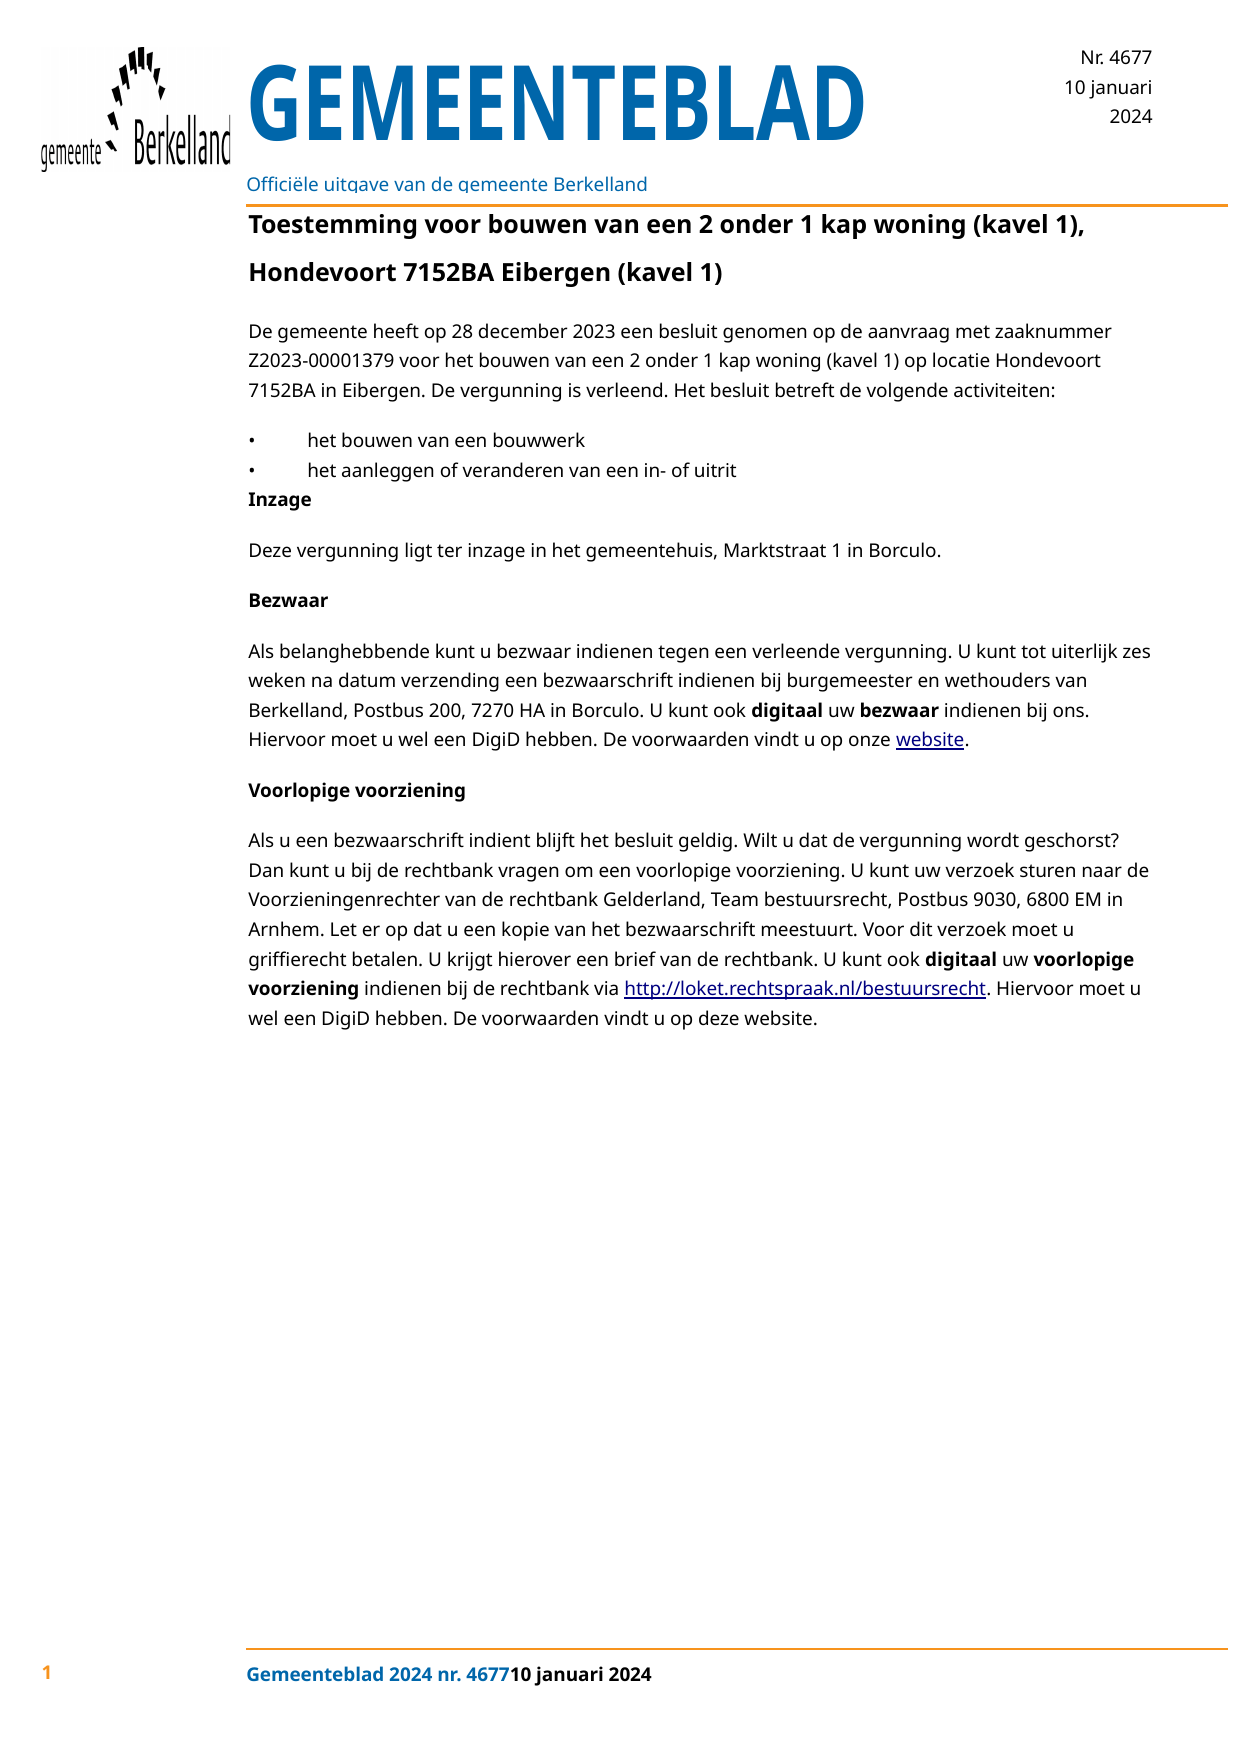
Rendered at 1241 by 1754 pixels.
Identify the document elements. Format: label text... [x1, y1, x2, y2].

text Inzage [248, 487, 1152, 512]
text Toestemming voor bouwen van een 2 onder 1 kap woning (kavel 1), Hondevoort 7152BA Eibergen (kavel 1) [248, 207, 1152, 288]
text Deze vergunning ligt ter inzage in het gemeentehuis, Marktstraat 1 in Borculo. [248, 537, 1152, 563]
picture [41, 47, 231, 172]
list het bouwen van een bouwwerk [248, 427, 1152, 453]
text Bezwaar [248, 587, 1152, 613]
text Als u een bezwaarschrift indient blijft het besluit geldig. Wilt u dat de vergunning wordt geschorst? Dan kunt u bij de rechtbank vragen om een voorlopige voorziening. U kunt uw verzoek sturen naar de Voorzieningenrechter van de rechtbank Gelderland, Team bestuursrecht, Postbus 9030, 6800 EM in Arnhem. Let er op dat u een kopie van het bezwaarschrift meestuurt. Voor dit verzoek moet u griffierecht betalen. U krijgt hierover een brief van de rechtbank. U kunt ook digitaal uw voorlopige voorziening indienen bij de rechtbank via http://loket.rechtspraak.nl/bestuursrecht. Hiervoor moet u wel een DigiD hebben. De voorwaarden vindt u op deze website. [248, 827, 1152, 1031]
text Voorlopige voorziening [248, 777, 1152, 803]
text De gemeente heeft op 28 december 2023 een besluit genomen op de aanvraag met zaaknummer Z2023-00001379 voor het bouwen van een 2 onder 1 kap woning (kavel 1) op locatie Hondevoort 7152BA in Eibergen. De vergunning is verleend. Het besluit betreft de volgende activiteiten: [248, 318, 1152, 403]
list het aanleggen of veranderen van een in- of uitrit [248, 457, 1152, 483]
text Als belanghebbende kunt u bezwaar indienen tegen een verleende vergunning. U kunt tot uiterlijk zes weken na datum verzending een bezwaarschrift indienen bij burgemeester en wethouders van Berkelland, Postbus 200, 7270 HA in Borculo. U kunt ook digitaal uw bezwaar indienen bij ons. Hiervoor moet u wel een DigiD hebben. De voorwaarden vindt u op onze website. [248, 638, 1152, 752]
